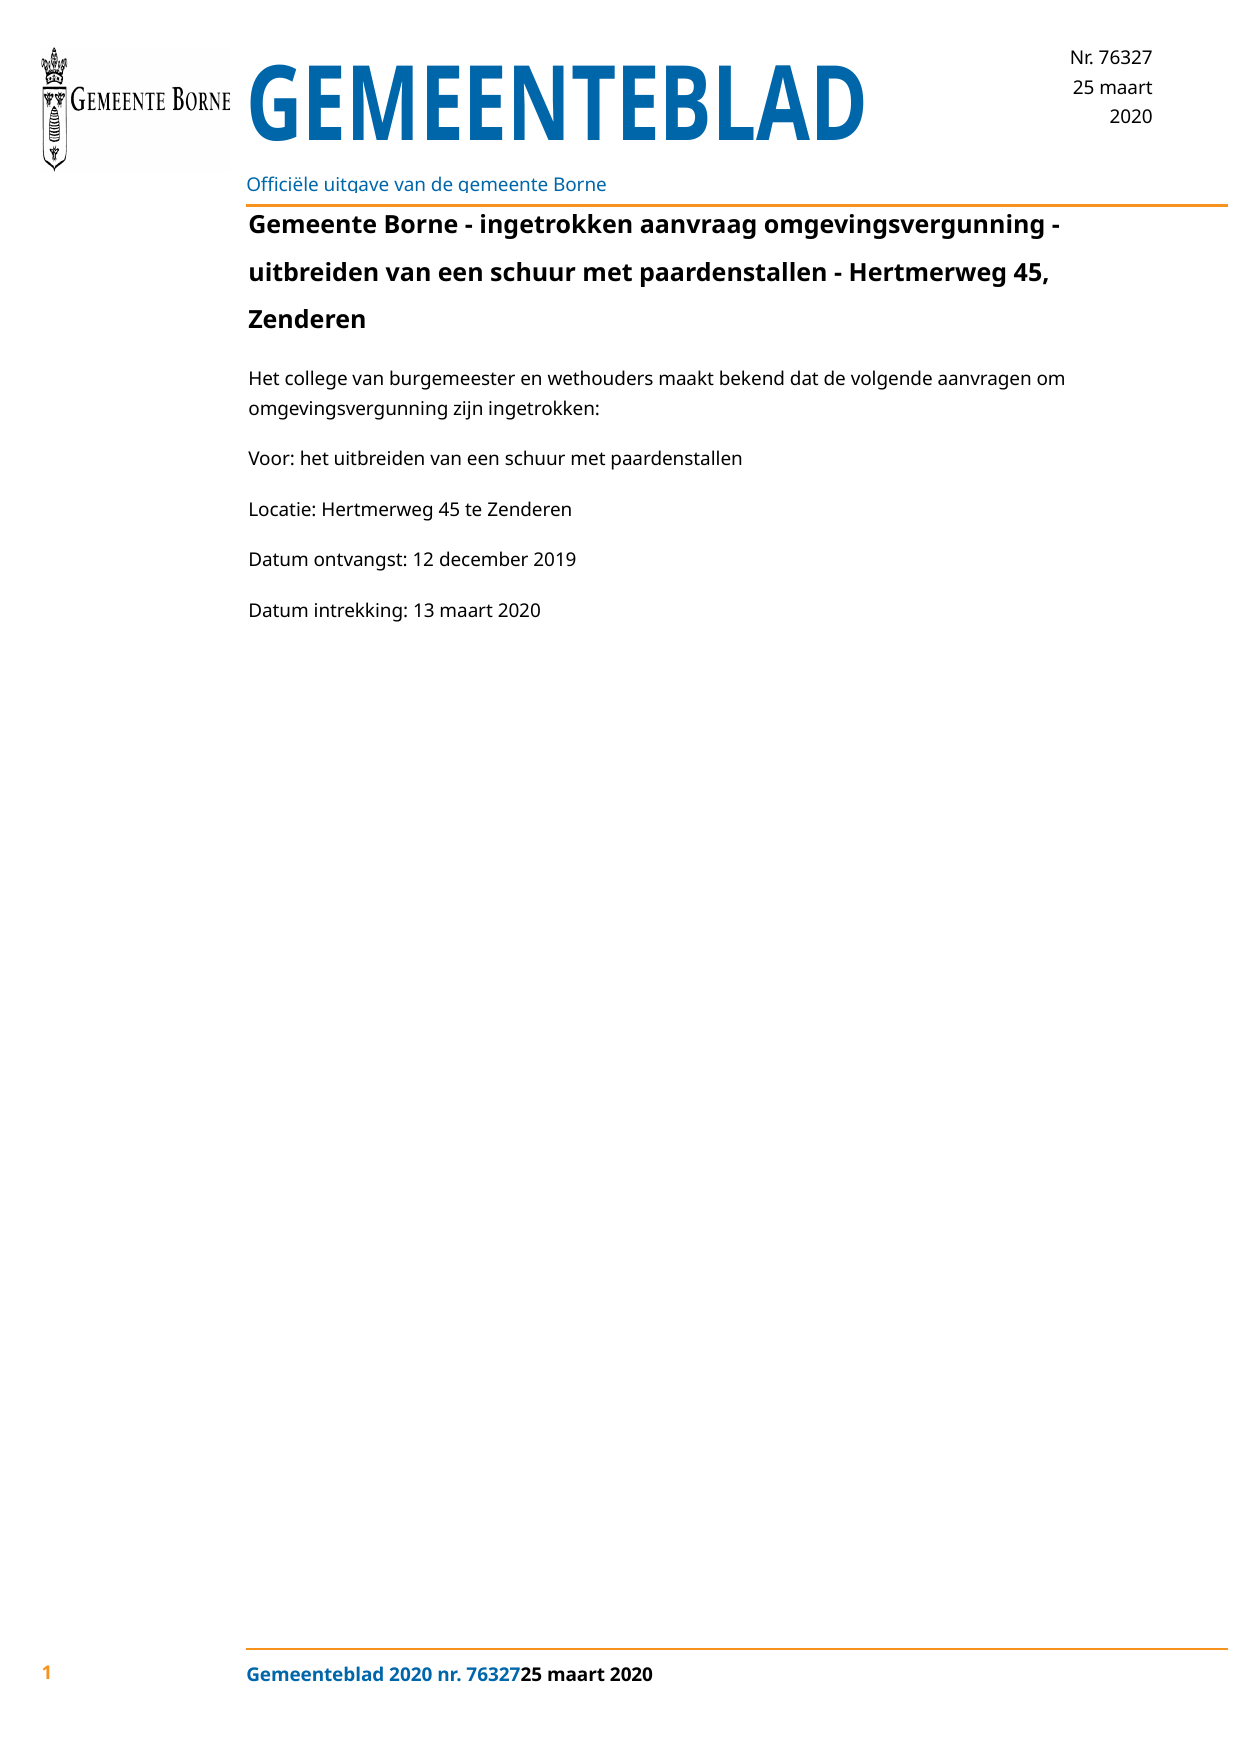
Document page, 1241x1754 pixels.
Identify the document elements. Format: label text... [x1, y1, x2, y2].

text Datum intrekking: 13 maart 2020 [248, 597, 1152, 622]
text Datum ontvangst: 12 december 2019 [248, 546, 1152, 572]
text Locatie: Hertmerweg 45 te Zenderen [248, 496, 1152, 522]
text Het college van burgemeester en wethouders maakt bekend dat de volgende aanvragen om omgevingsvergunning zijn ingetrokken: [248, 366, 1152, 421]
text Voor: het uitbreiden van een schuur met paardenstallen [248, 446, 1152, 471]
picture [41, 47, 231, 172]
text Gemeente Borne - ingetrokken aanvraag omgevingsvergunning - uitbreiden van een schuur met paardenstallen - Hertmerweg 45, Zenderen [248, 207, 1152, 336]
